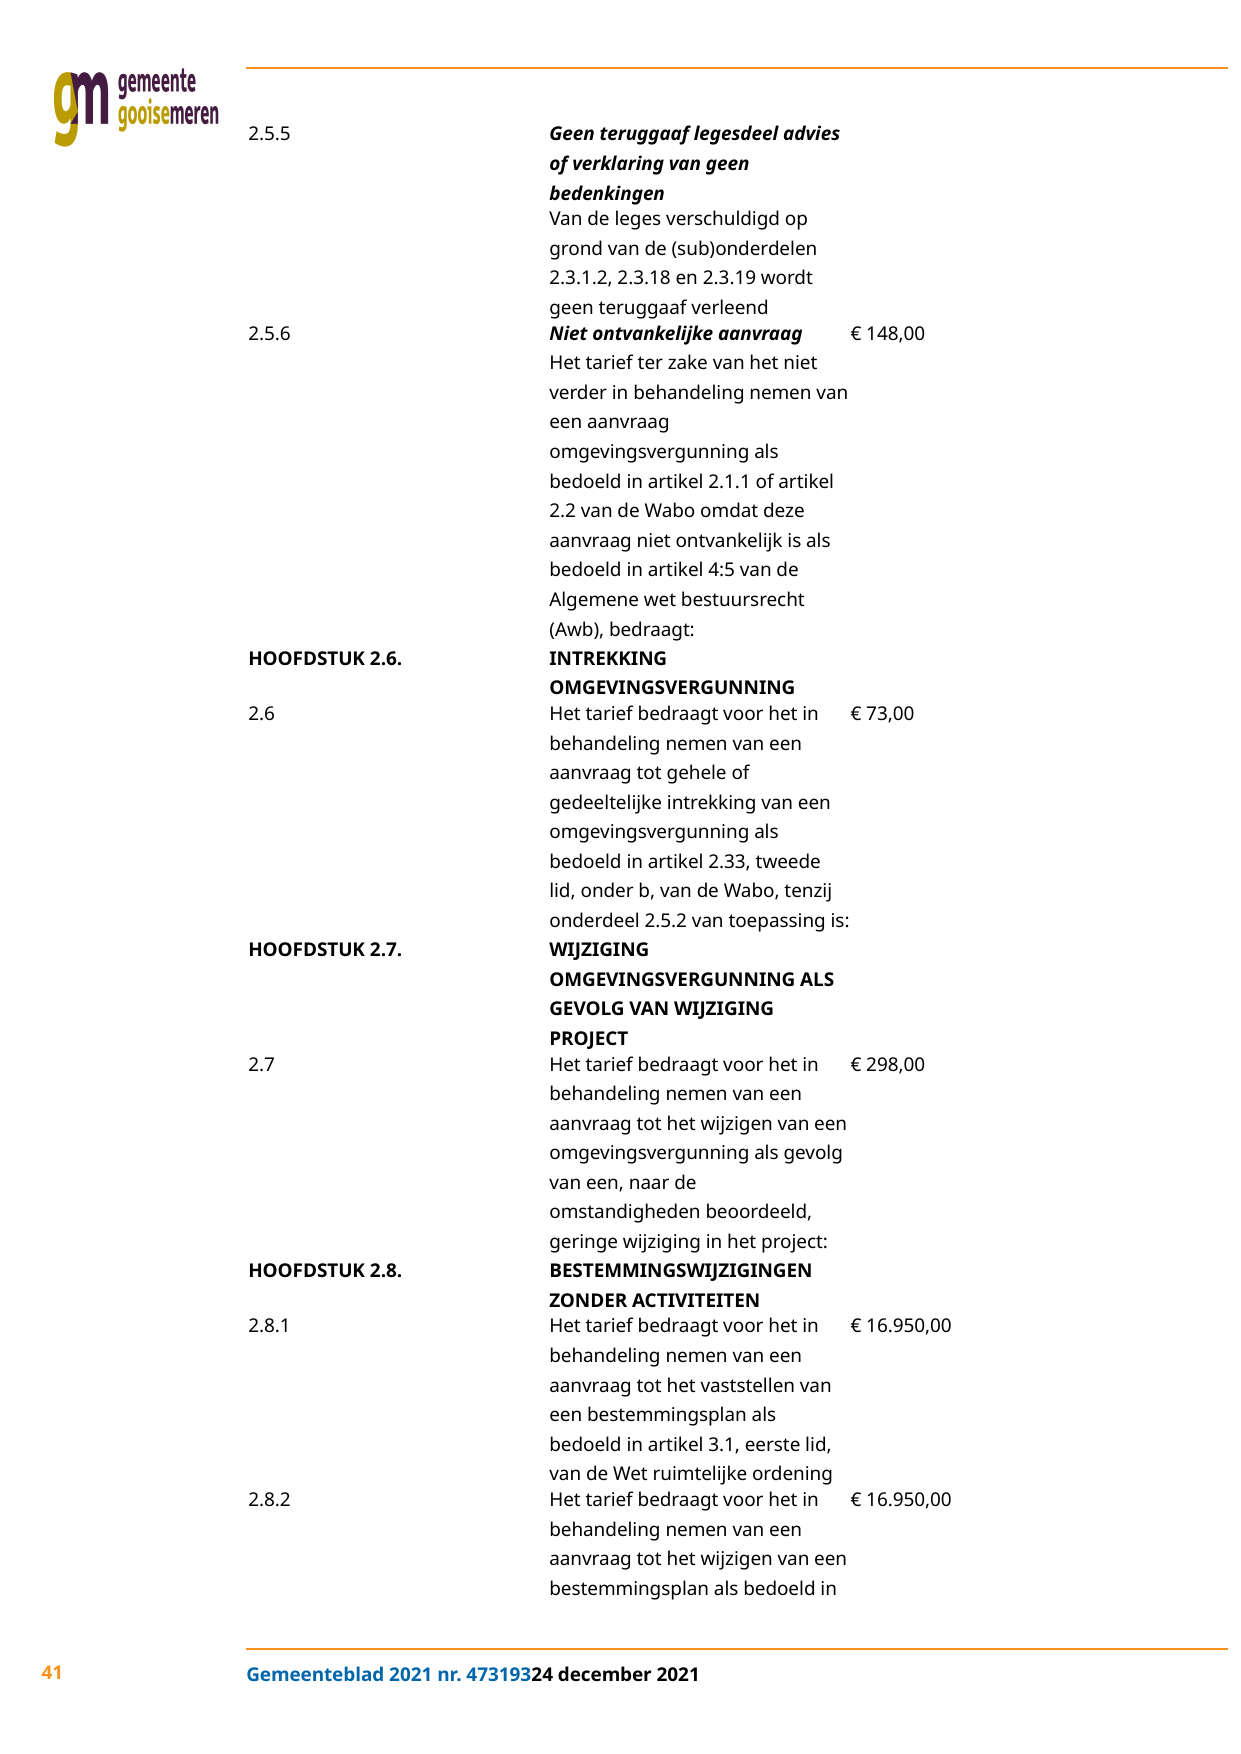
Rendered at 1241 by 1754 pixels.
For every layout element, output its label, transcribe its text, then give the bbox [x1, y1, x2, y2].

table_cell 2.5.6 [248, 320, 549, 641]
table_cell € 73,00 [850, 700, 1152, 933]
table_header HOOFDSTUK 2.7. [248, 936, 549, 1051]
table_header WIJZIGING OMGEVINGSVERGUNNING ALS GEVOLG VAN WIJZIGING PROJECT [549, 936, 850, 1051]
table_header HOOFDSTUK 2.8. [248, 1257, 549, 1313]
table_cell 2.7 [248, 1051, 549, 1254]
table_cell Van de leges verschuldigd op grond van de (sub)onderdelen 2.3.1.2, 2.3.18 en 2.3.19 wordt geen teruggaaf verleend [549, 205, 850, 320]
table_header [850, 645, 1152, 700]
table_header [850, 936, 1152, 1051]
table_header [850, 1257, 1152, 1313]
table_cell [850, 205, 1152, 320]
picture [41, 47, 231, 172]
table_header INTREKKING OMGEVINGSVERGUNNING [549, 645, 850, 700]
table_cell 2.5.5 [248, 121, 549, 205]
table_cell Het tarief bedraagt voor het in behandeling nemen van een aanvraag tot gehele of gedeeltelijke intrekking van een omgevingsvergunning als bedoeld in artikel 2.33, tweede lid, onder b, van de Wabo, tenzij onderdeel 2.5.2 van toepassing is: [549, 700, 850, 933]
table_cell [850, 121, 1152, 205]
table_cell [850, 95, 1152, 121]
table_cell € 16.950,00 [850, 1313, 1152, 1486]
table_cell € 148,00 [850, 320, 1152, 641]
table_cell Het tarief bedraagt voor het in behandeling nemen van een aanvraag tot het wijzigen van een bestemmingsplan als bedoeld in [549, 1486, 850, 1601]
table_cell 2.6 [248, 700, 549, 933]
table_header BESTEMMINGSWIJZIGINGEN ZONDER ACTIVITEITEN [549, 1257, 850, 1313]
table_header HOOFDSTUK 2.6. [248, 645, 549, 700]
table_cell Geen teruggaaf legesdeel advies of verklaring van geen bedenkingen [549, 121, 850, 205]
table_cell Niet ontvankelijke aanvraag Het tarief ter zake van het niet verder in behandeling nemen van een aanvraag omgevingsvergunning als bedoeld in artikel 2.1.1 of artikel 2.2 van de Wabo omdat deze aanvraag niet ontvankelijk is als bedoeld in artikel 4:5 van de Algemene wet bestuursrecht (Awb), bedraagt: [549, 320, 850, 641]
table_cell 2.8.1 [248, 1313, 549, 1486]
table_cell [248, 205, 549, 320]
table_cell € 16.950,00 [850, 1486, 1152, 1601]
table_cell [549, 95, 850, 121]
table_cell 2.8.2 [248, 1486, 549, 1601]
table_cell [248, 95, 549, 121]
table_cell Het tarief bedraagt voor het in behandeling nemen van een aanvraag tot het wijzigen van een omgevingsvergunning als gevolg van een, naar de omstandigheden beoordeeld, geringe wijziging in het project: [549, 1051, 850, 1254]
table_cell Het tarief bedraagt voor het in behandeling nemen van een aanvraag tot het vaststellen van een bestemmingsplan als bedoeld in artikel 3.1, eerste lid, van de Wet ruimtelijke ordening [549, 1313, 850, 1486]
table_cell € 298,00 [850, 1051, 1152, 1254]
